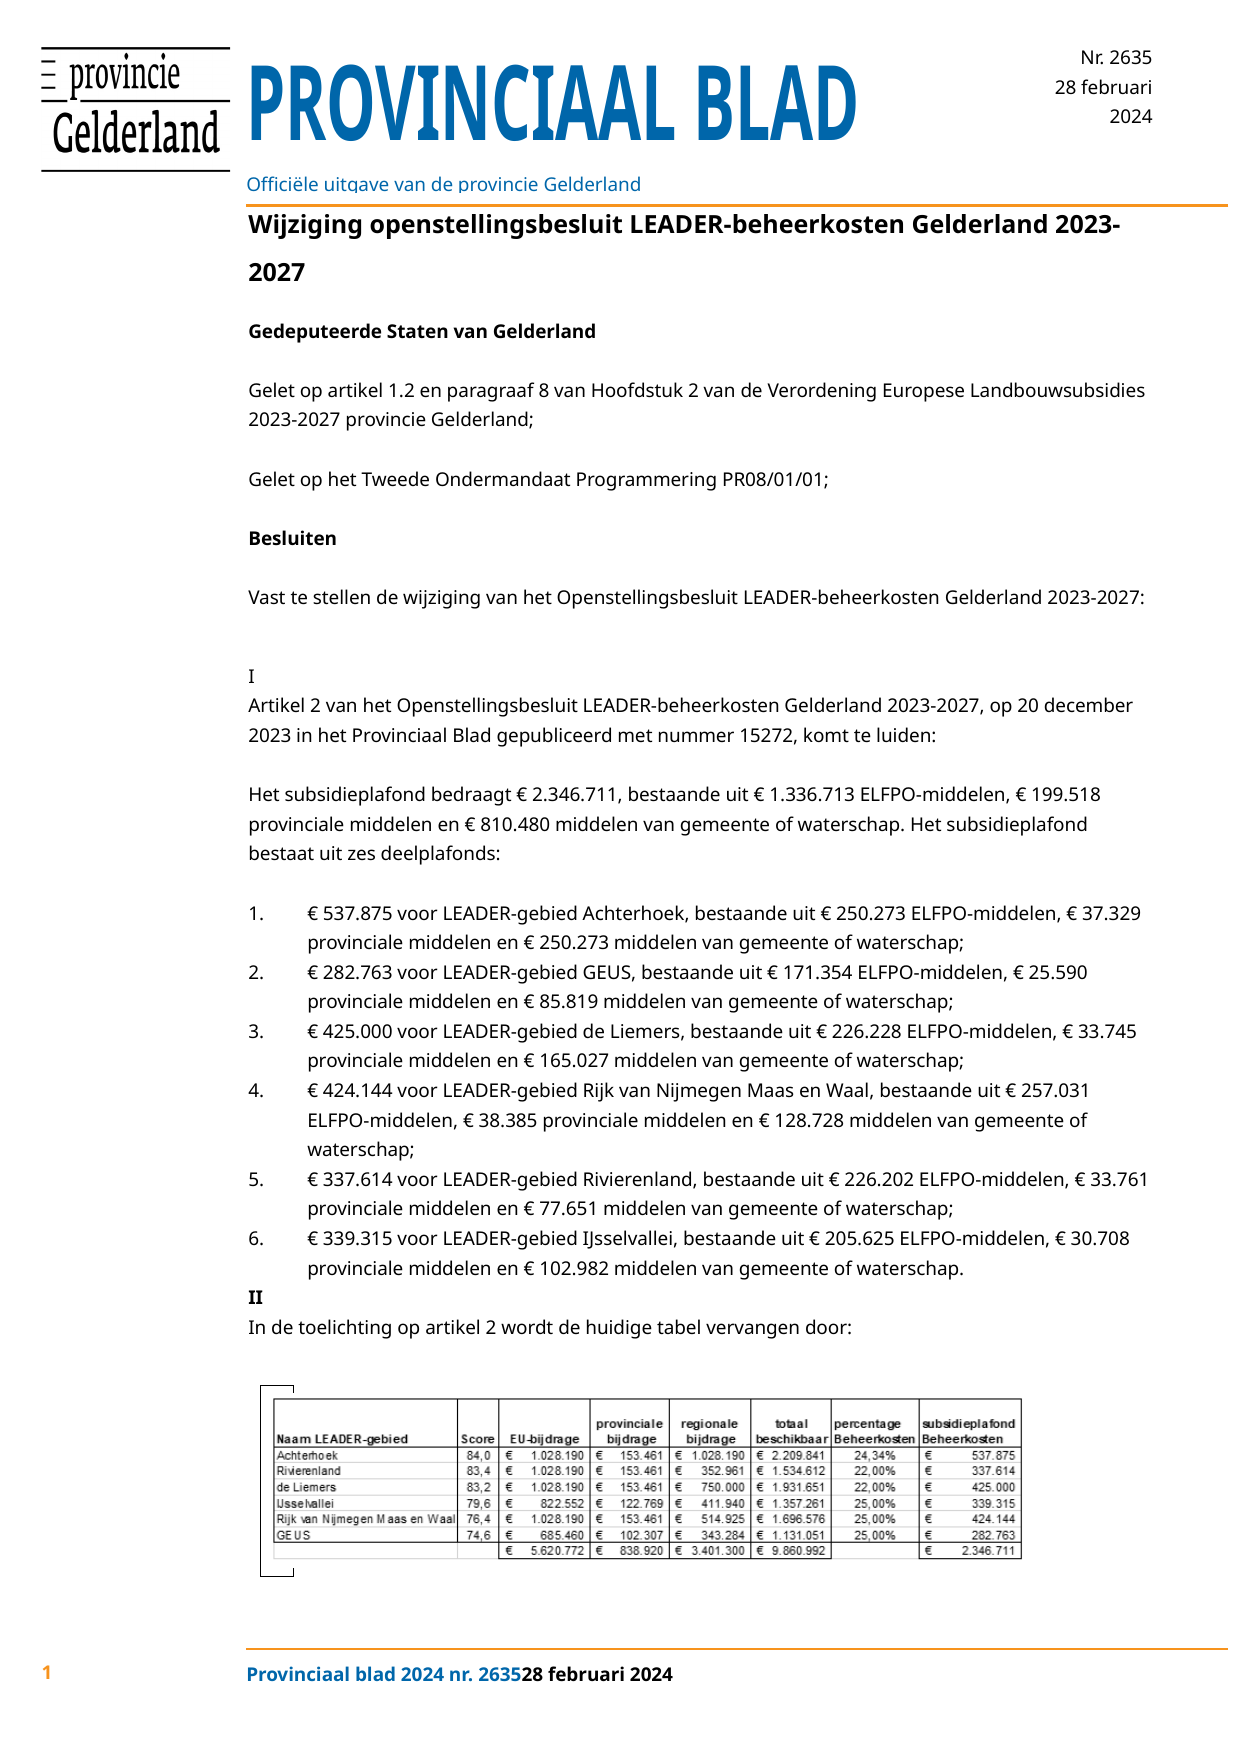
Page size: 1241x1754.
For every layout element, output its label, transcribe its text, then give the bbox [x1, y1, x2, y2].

text Artikel 2 van het Openstellingsbesluit LEADER-beheerkosten Gelderland 2023-2027, op 20 december 2023 in het Provinciaal Blad gepubliceerd met nummer 15272, komt te luiden: [248, 693, 1152, 748]
text Gelet op het Tweede Ondermandaat Programmering PR08/01/01; [248, 466, 1152, 492]
text Het subsidieplafond bedraagt € 2.346.711, bestaande uit € 1.336.713 ELFPO-middelen, € 199.518 provinciale middelen en € 810.480 middelen van gemeente of waterschap. Het subsidieplafond bestaat uit zes deelplafonds: [248, 781, 1152, 866]
text Gedeputeerde Staten van Gelderland [248, 318, 1152, 344]
list € 537.875 voor LEADER-gebied Achterhoek, bestaande uit € 250.273 ELFPO-middelen, € 37.329 provinciale middelen en € 250.273 middelen van gemeente of waterschap; [248, 900, 1152, 955]
list € 425.000 voor LEADER-gebied de Liemers, bestaande uit € 226.228 ELFPO-middelen, € 33.745 provinciale middelen en € 165.027 middelen van gemeente of waterschap; [248, 1018, 1152, 1073]
list € 337.614 voor LEADER-gebied Rivierenland, bestaande uit € 226.202 ELFPO-middelen, € 33.761 provinciale middelen en € 77.651 middelen van gemeente of waterschap; [248, 1166, 1152, 1221]
text Wijziging openstellingsbesluit LEADER-beheerkosten Gelderland 2023-2027 [248, 207, 1152, 288]
list € 282.763 voor LEADER-gebied GEUS, bestaande uit € 171.354 ELFPO-middelen, € 25.590 provinciale middelen en € 85.819 middelen van gemeente of waterschap; [248, 959, 1152, 1014]
list € 339.315 voor LEADER-gebied IJsselvallei, bestaande uit € 205.625 ELFPO-middelen, € 30.708 provinciale middelen en € 102.982 middelen van gemeente of waterschap. [248, 1225, 1152, 1280]
text Gelet op artikel 1.2 en paragraaf 8 van Hoofdstuk 2 van de Verordening Europese Landbouwsubsidies 2023-2027 provincie Gelderland; [248, 377, 1152, 432]
picture [268, 1393, 1036, 1568]
list € 424.144 voor LEADER-gebied Rijk van Nijmegen Maas en Waal, bestaande uit € 257.031 ELFPO-middelen, € 38.385 provinciale middelen en € 128.728 middelen van gemeente of waterschap; [248, 1077, 1152, 1162]
text Vast te stellen de wijziging van het Openstellingsbesluit LEADER-beheerkosten Gelderland 2023-2027: [248, 584, 1152, 610]
text In de toelichting op artikel 2 wordt de huidige tabel vervangen door: [248, 1314, 1152, 1339]
text I [248, 663, 1152, 689]
text Besluiten [248, 525, 1152, 551]
text II [248, 1284, 1152, 1310]
picture [41, 47, 231, 172]
